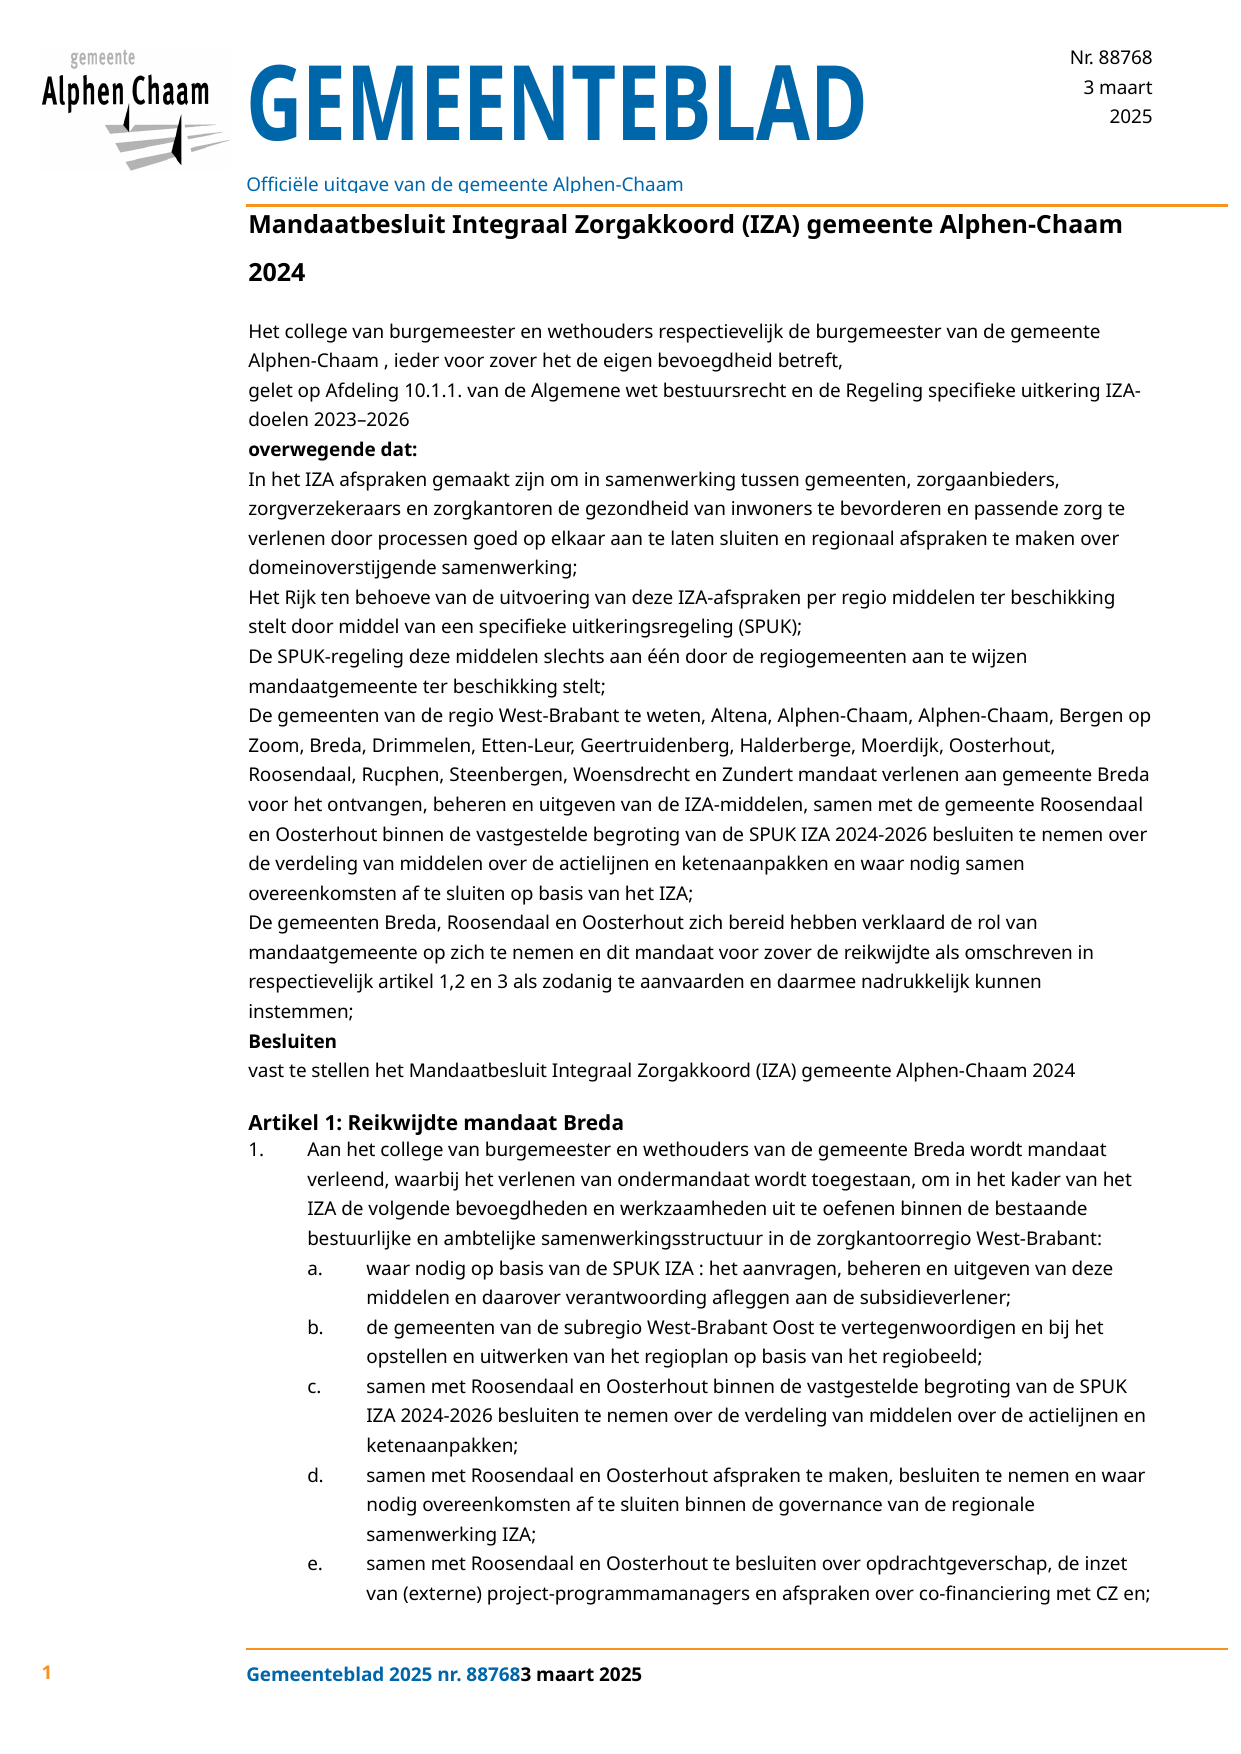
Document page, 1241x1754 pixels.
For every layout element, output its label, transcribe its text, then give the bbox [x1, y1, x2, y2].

text In het IZA afspraken gemaakt zijn om in samenwerking tussen gemeenten, zorgaanbieders, zorgverzekeraars en zorgkantoren de gezondheid van inwoners te bevorderen en passende zorg te verlenen door processen goed op elkaar aan te laten sluiten en regionaal afspraken te maken over domeinoverstijgende samenwerking; [248, 466, 1152, 580]
text De SPUK-regeling deze middelen slechts aan één door de regiogemeenten aan te wijzen mandaatgemeente ter beschikking stelt; [248, 643, 1152, 699]
text gelet op Afdeling 10.1.1. van de Algemene wet bestuursrecht en de Regeling specifieke uitkering IZA-doelen 2023–2026 [248, 377, 1152, 432]
list samen met Roosendaal en Oosterhout te besluiten over opdrachtgeverschap, de inzet van (externe) project-programmamanagers en afspraken over co-financiering met CZ en; [307, 1551, 1152, 1606]
text Artikel 1: Reikwijdte mandaat Breda [248, 1108, 1152, 1136]
list samen met Roosendaal en Oosterhout binnen de vastgestelde begroting van de SPUK IZA 2024-2026 besluiten te nemen over de verdeling van middelen over de actielijnen en ketenaanpakken; [307, 1373, 1152, 1458]
list Aan het college van burgemeester en wethouders van de gemeente Breda wordt mandaat verleend, waarbij het verlenen van ondermandaat wordt toegestaan, om in het kader van het IZA de volgende bevoegdheden en werkzaamheden uit te oefenen binnen de bestaande bestuurlijke en ambtelijke samenwerkingsstructuur in de zorgkantoorregio West-Brabant: [248, 1136, 1152, 1251]
list de gemeenten van de subregio West-Brabant Oost te vertegenwoordigen en bij het opstellen en uitwerken van het regioplan op basis van het regiobeeld; [307, 1314, 1152, 1369]
list waar nodig op basis van de SPUK IZA : het aanvragen, beheren en uitgeven van deze middelen en daarover verantwoording afleggen aan de subsidieverlener; [307, 1255, 1152, 1310]
text overwegende dat: [248, 436, 1152, 462]
text Het Rijk ten behoeve van de uitvoering van deze IZA-afspraken per regio middelen ter beschikking stelt door middel van een specifieke uitkeringsregeling (SPUK); [248, 584, 1152, 639]
text Mandaatbesluit Integraal Zorgakkoord (IZA) gemeente Alphen-Chaam 2024 [248, 207, 1152, 288]
text vast te stellen het Mandaatbesluit Integraal Zorgakkoord (IZA) gemeente Alphen-Chaam 2024 [248, 1057, 1152, 1083]
text Het college van burgemeester en wethouders respectievelijk de burgemeester van de gemeente Alphen-Chaam , ieder voor zover het de eigen bevoegdheid betreft, [248, 318, 1152, 373]
text Besluiten [248, 1028, 1152, 1054]
picture [41, 47, 231, 172]
text De gemeenten Breda, Roosendaal en Oosterhout zich bereid hebben verklaard de rol van mandaatgemeente op zich te nemen en dit mandaat voor zover de reikwijdte als omschreven in respectievelijk artikel 1,2 en 3 als zodanig te aanvaarden en daarmee nadrukkelijk kunnen instemmen; [248, 909, 1152, 1024]
text De gemeenten van de regio West-Brabant te weten, Altena, Alphen-Chaam, Alphen-Chaam, Bergen op Zoom, Breda, Drimmelen, Etten-Leur, Geertruidenberg, Halderberge, Moerdijk, Oosterhout, Roosendaal, Rucphen, Steenbergen, Woensdrecht en Zundert mandaat verlenen aan gemeente Breda voor het ontvangen, beheren en uitgeven van de IZA-middelen, samen met de gemeente Roosendaal en Oosterhout binnen de vastgestelde begroting van de SPUK IZA 2024-2026 besluiten te nemen over de verdeling van middelen over de actielijnen en ketenaanpakken en waar nodig samen overeenkomsten af te sluiten op basis van het IZA; [248, 702, 1152, 906]
list samen met Roosendaal en Oosterhout afspraken te maken, besluiten te nemen en waar nodig overeenkomsten af te sluiten binnen de governance van de regionale samenwerking IZA; [307, 1462, 1152, 1547]
